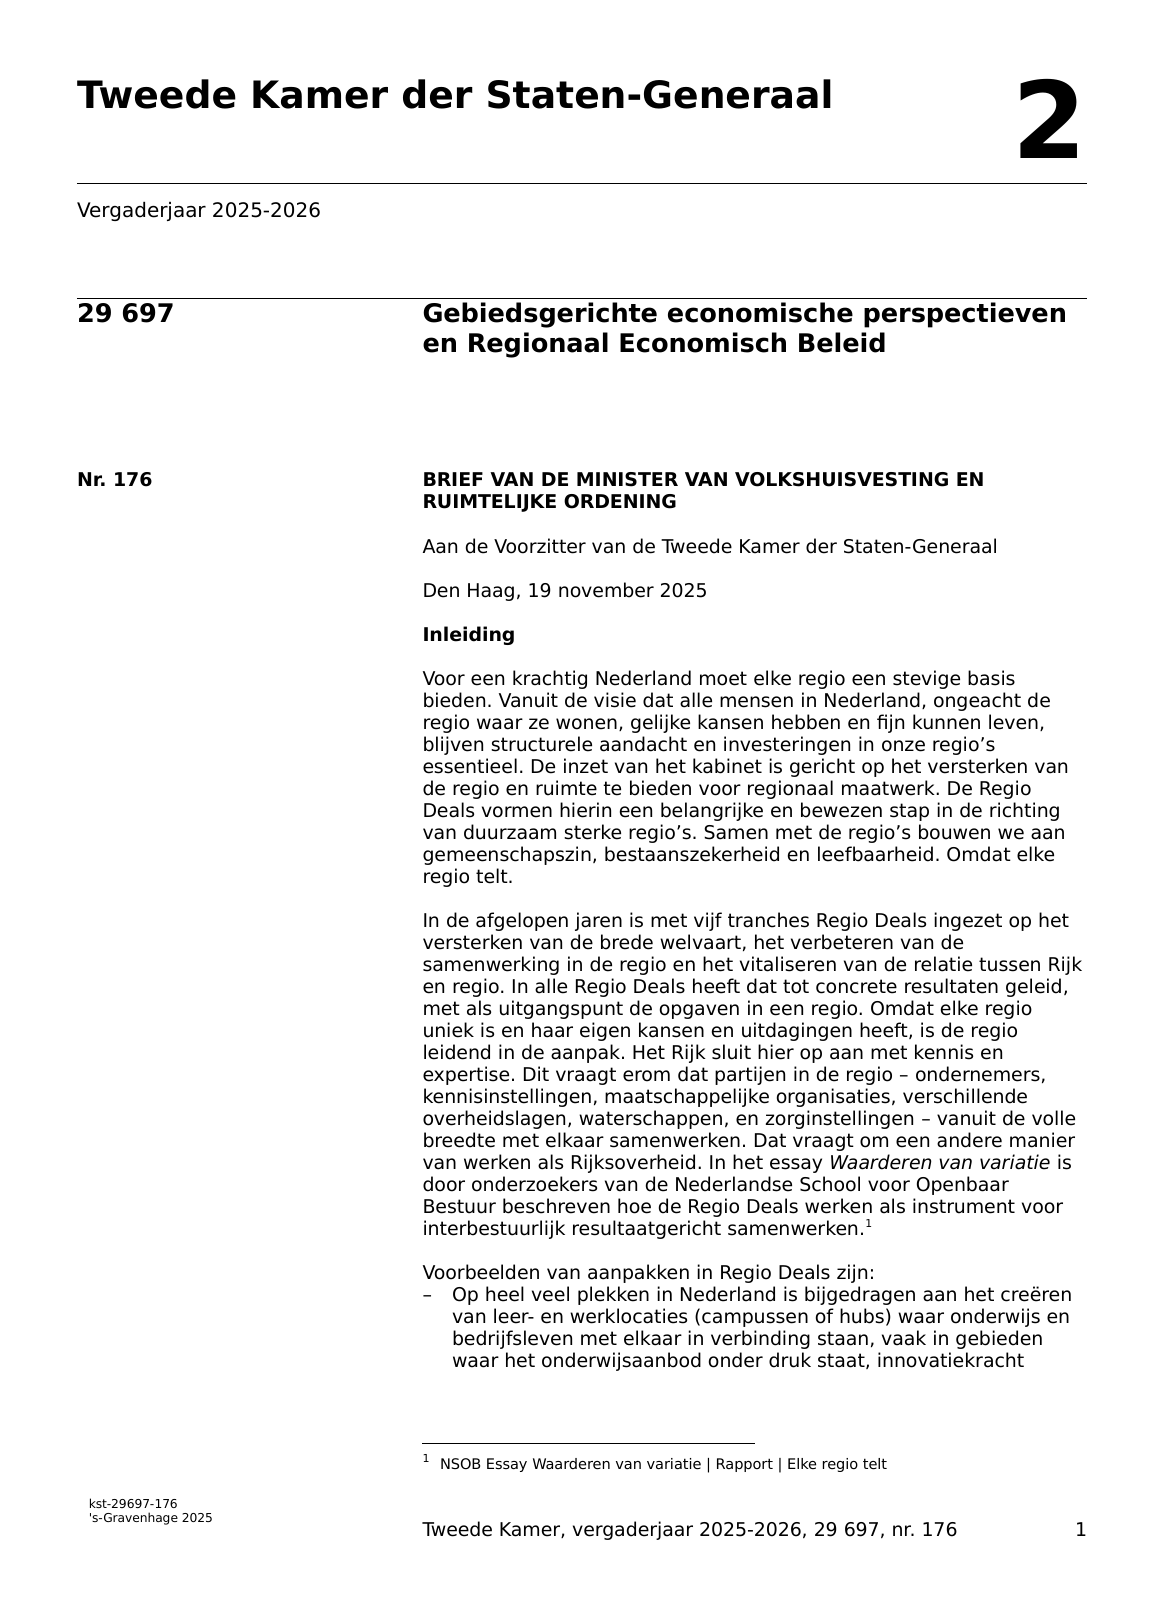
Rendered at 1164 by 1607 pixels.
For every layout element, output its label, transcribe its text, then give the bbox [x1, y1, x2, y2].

text kst-29697-176 [88, 1497, 323, 1511]
text Voor een krachtig Nederland moet elke regio een stevige basis bieden. Vanuit de visie dat alle mensen in Nederland, ongeacht de regio waar ze wonen, gelijke kansen hebben en fijn kunnen leven, blijven structurele aandacht en investeringen in onze regio’s essentieel. De inzet van het kabinet is gericht op het versterken van de regio en ruimte te bieden voor regionaal maatwerk. De Regio Deals vormen hierin een belangrijke en bewezen stap in de richting van duurzaam sterke regio’s. Samen met de regio’s bouwen we aan gemeenschapszin, bestaanszekerheid en leefbaarheid. Omdat elke regio telt. [422, 668, 1087, 888]
table_header 2 [886, 59, 1087, 183]
text Den Haag, 19 november 2025 [422, 580, 1087, 602]
text Aan de Voorzitter van de Tweede Kamer der Staten-Generaal [422, 536, 1087, 557]
text In de afgelopen jaren is met vijf tranches Regio Deals ingezet op het versterken van de brede welvaart, het verbeteren van de samenwerking in de regio en het vitaliseren van de relatie tussen Rijk en regio. In alle Regio Deals heeft dat tot concrete resultaten geleid, met als uitgangspunt de opgaven in een regio. Omdat elke regio uniek is en haar eigen kansen en uitdagingen heeft, is de regio leidend in de aanpak. Het Rijk sluit hier op aan met kennis en expertise. Dit vraagt erom dat partijen in de regio – ondernemers, kennisinstellingen, maatschappelijke organisaties, verschillende overheidslagen, waterschappen, en zorginstellingen – vanuit de volle breedte met elkaar samenwerken. Dat vraagt om een andere manier van werken als Rijksoverheid. In het essay Waarderen van variatie is door onderzoekers van de Nederlandse School voor Openbaar Bestuur beschreven hoe de Regio Deals werken als instrument voor interbestuurlijk resultaatgericht samenwerken. [422, 910, 1087, 1240]
text 's-Gravenhage 2025 [88, 1511, 323, 1525]
text NSOB Essay Waarderen van variatie | Rapport | Elke regio telt [422, 1452, 1087, 1474]
text Voorbeelden van aanpakken in Regio Deals zijn: [422, 1262, 1087, 1284]
subtitle Inleiding [422, 624, 1087, 646]
subtitle 29 697 Gebiedsgerichte economische perspectieven en Regionaal Economisch Beleid [77, 299, 1087, 358]
table_cell Vergaderjaar 2025-2026 [77, 184, 1087, 298]
subtitle Nr. 176 BRIEF VAN DE MINISTER VAN VOLKSHUISVESTING EN RUIMTELIJKE ORDENING [77, 469, 1087, 513]
text – Op heel veel plekken in Nederland is bijgedragen aan het creëren van leer- en werklocaties (campussen of hubs) waar onderwijs en bedrijfsleven met elkaar in verbinding staan, vaak in gebieden waar het onderwijsaanbod onder druk staat, innovatiekracht [422, 1284, 1087, 1372]
table_header Tweede Kamer der Staten-Generaal [77, 59, 886, 183]
